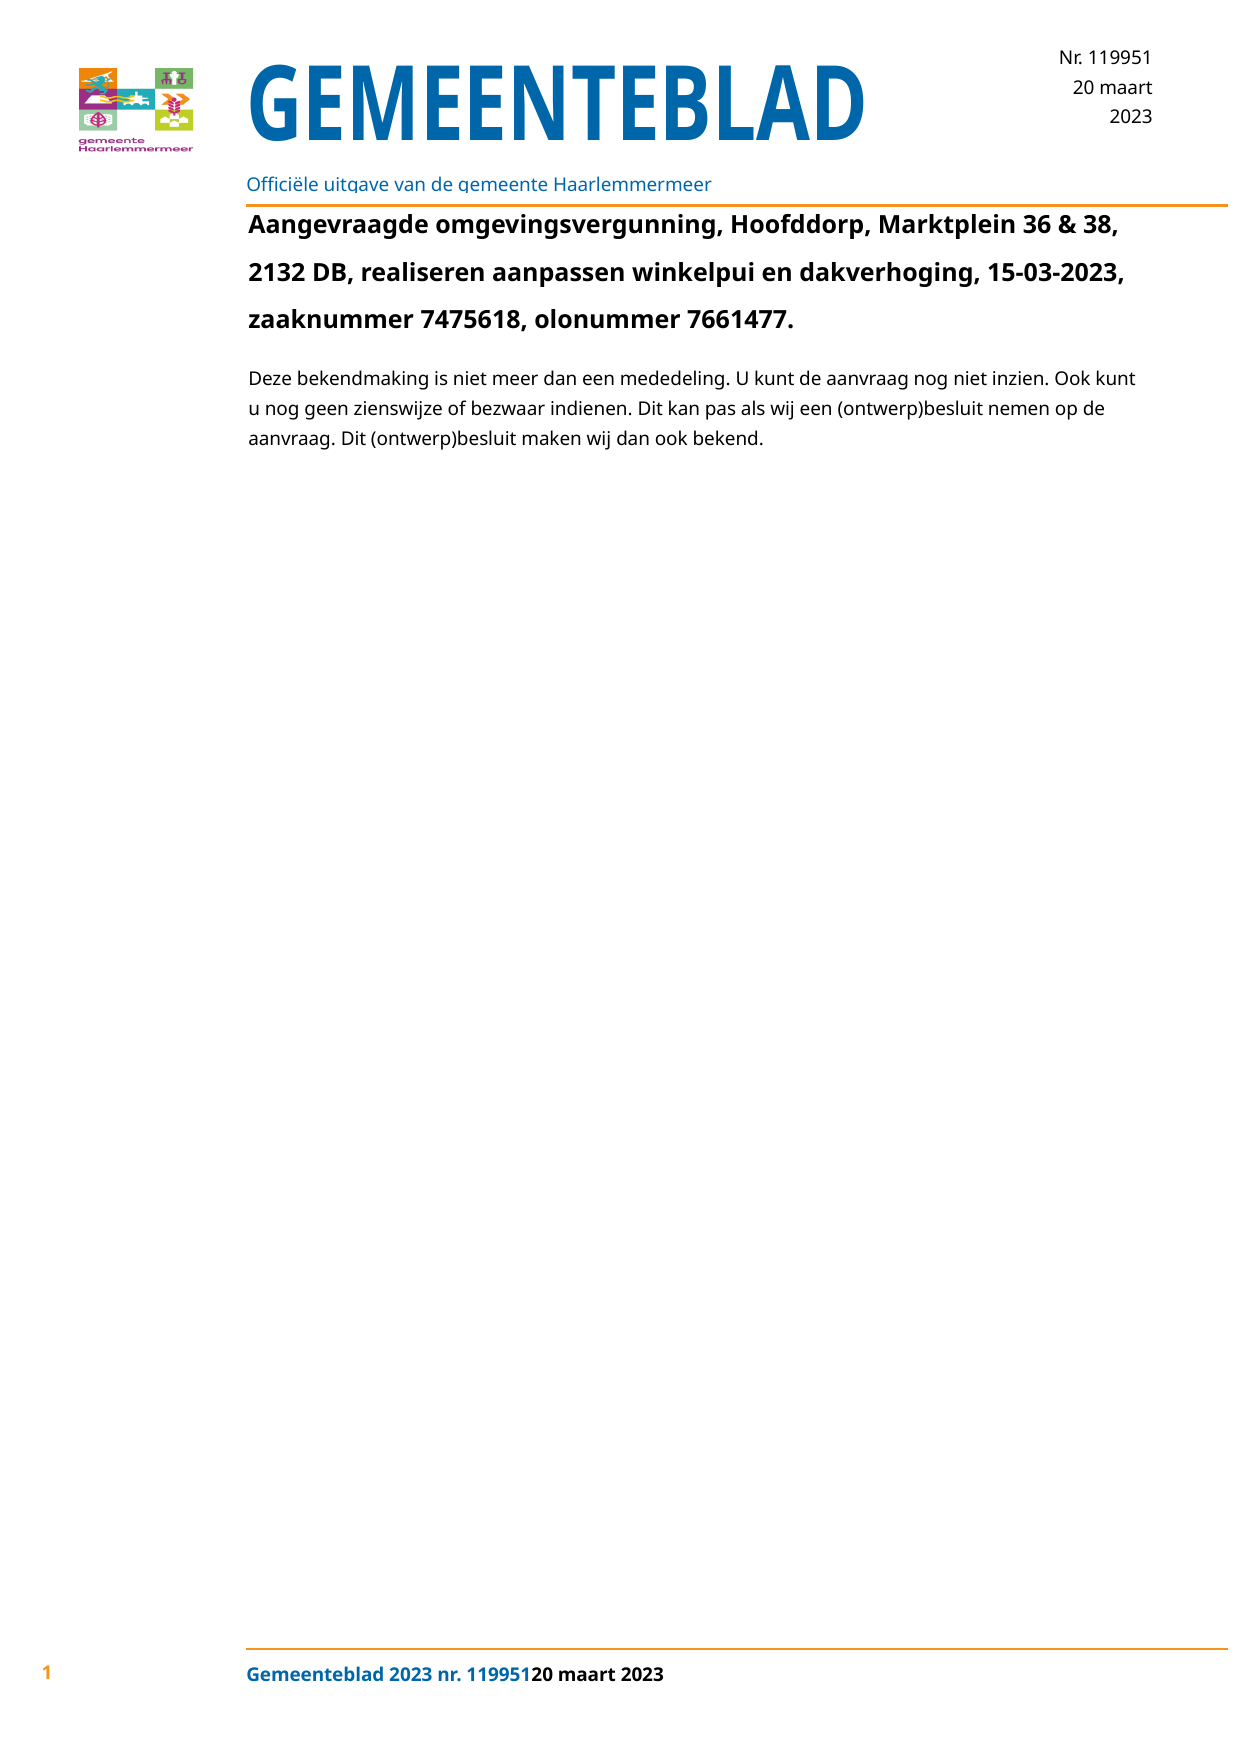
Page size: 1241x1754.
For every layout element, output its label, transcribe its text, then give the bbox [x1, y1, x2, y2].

text Aangevraagde omgevingsvergunning, Hoofddorp, Marktplein 36 & 38, 2132 DB, realiseren aanpassen winkelpui en dakverhoging, 15-03-2023, zaaknummer 7475618, olonummer 7661477. [248, 207, 1152, 336]
text Deze bekendmaking is niet meer dan een mededeling. U kunt de aanvraag nog niet inzien. Ook kunt u nog geen zienswijze of bezwaar indienen. Dit kan pas als wij een (ontwerp)besluit nemen op de aanvraag. Dit (ontwerp)besluit maken wij dan ook bekend. [248, 366, 1152, 450]
picture [41, 47, 231, 172]
